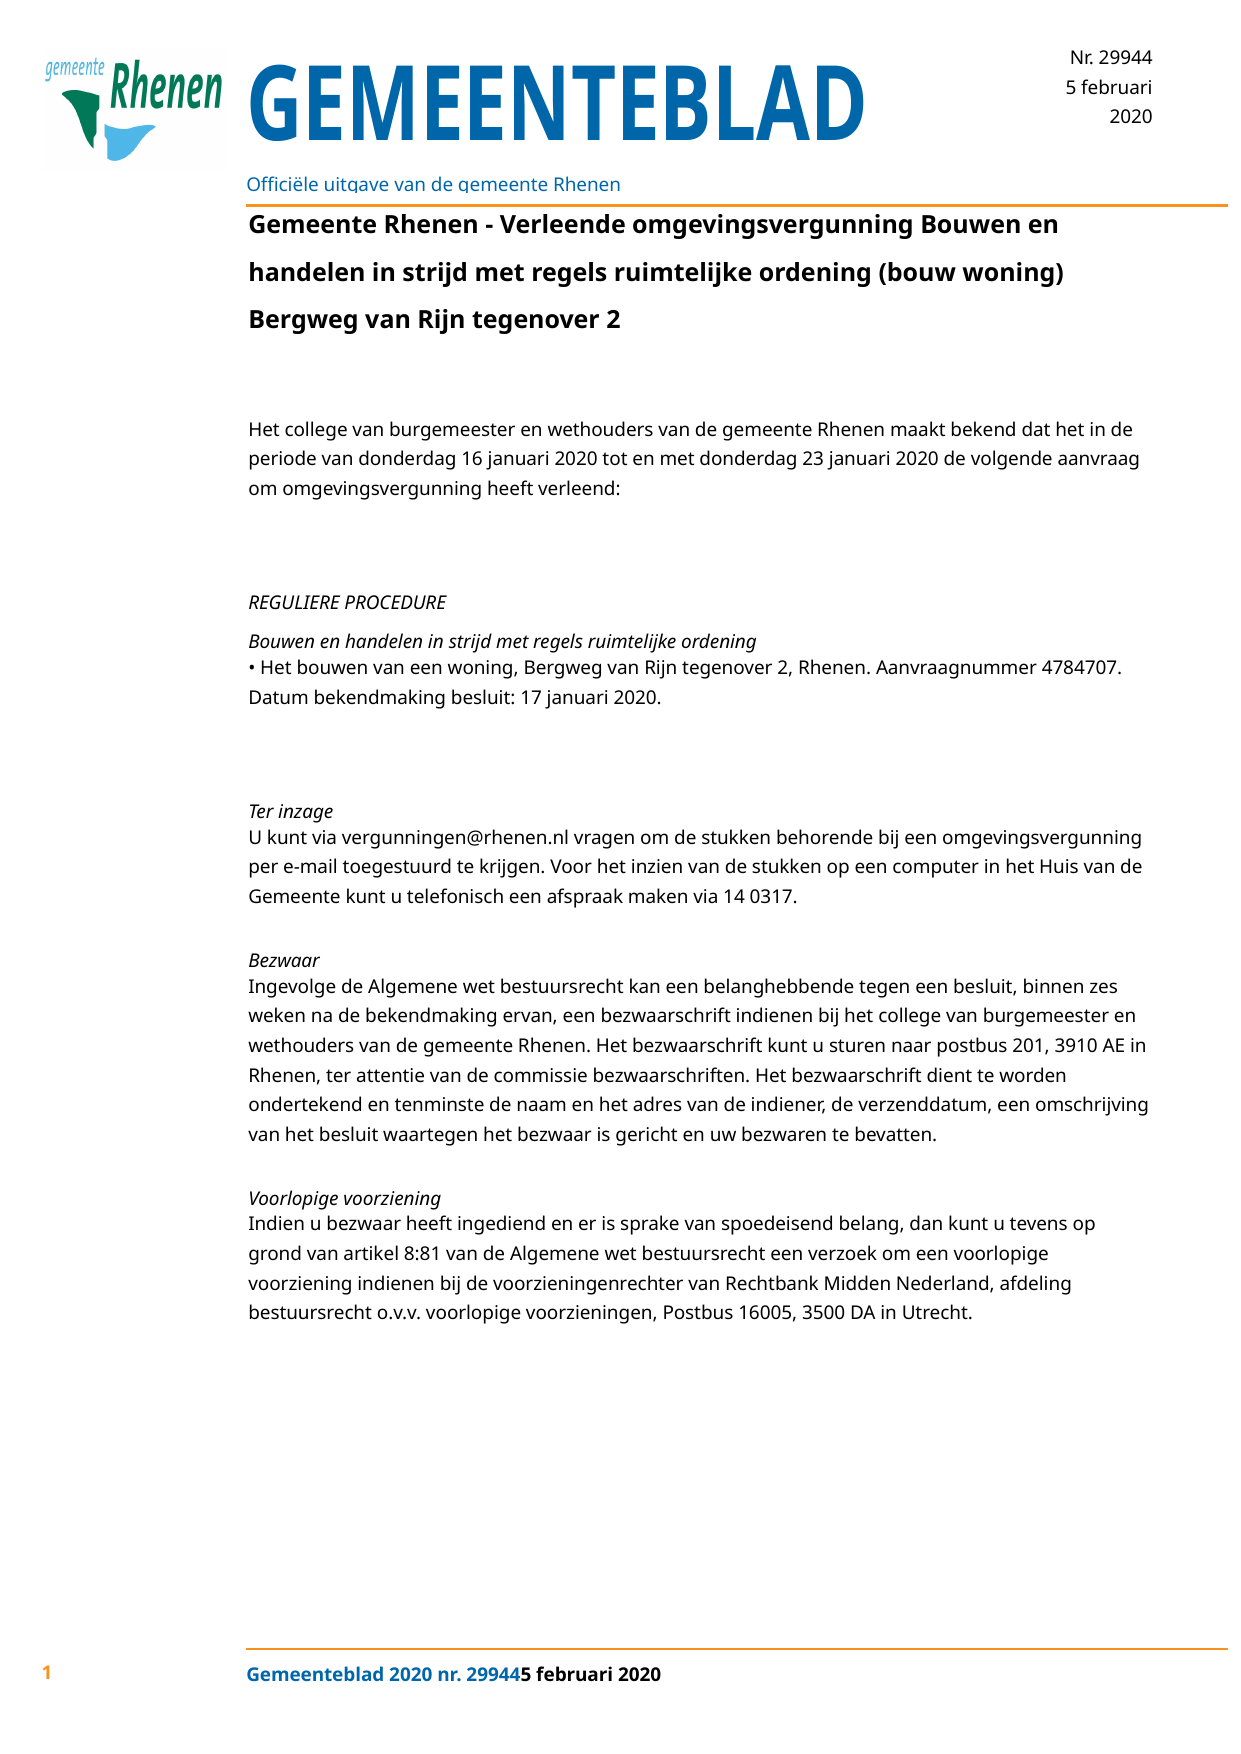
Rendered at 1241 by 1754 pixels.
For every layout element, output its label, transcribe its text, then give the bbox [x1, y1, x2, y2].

text Het college van burgemeester en wethouders van de gemeente Rhenen maakt bekend dat het in de periode van donderdag 16 januari 2020 tot en met donderdag 23 januari 2020 de volgende aanvraag om omgevingsvergunning heeft verleend: [248, 416, 1152, 501]
text Gemeente Rhenen - Verleende omgevingsvergunning Bouwen en handelen in strijd met regels ruimtelijke ordening (bouw woning) Bergweg van Rijn tegenover 2 [248, 207, 1152, 336]
text Voorlopige voorziening [248, 1185, 1152, 1211]
text Ingevolge de Algemene wet bestuursrecht kan een belanghebbende tegen een besluit, binnen zes weken na de bekendmaking ervan, een bezwaarschrift indienen bij het college van burgemeester en wethouders van de gemeente Rhenen. Het bezwaarschrift kunt u sturen naar postbus 201, 3910 AE in Rhenen, ter attentie van de commissie bezwaarschriften. Het bezwaarschrift dient te worden ondertekend en tenminste de naam en het adres van de indiener, de verzenddatum, een omschrijving van het besluit waartegen het bezwaar is gericht en uw bezwaren te bevatten. [248, 973, 1152, 1147]
text • Het bouwen van een woning, Bergweg van Rijn tegenover 2, Rhenen. Aanvraagnummer 4784707. Datum bekendmaking besluit: 17 januari 2020. [248, 654, 1152, 710]
text Bezwaar [248, 947, 1152, 973]
picture [41, 47, 231, 172]
text REGULIERE PROCEDURE [248, 589, 1152, 615]
text Ter inzage [248, 798, 1152, 824]
text U kunt via vergunningen@rhenen.nl vragen om de stukken behorende bij een omgevingsvergunning per e-mail toegestuurd te krijgen. Voor het inzien van de stukken op een computer in het Huis van de Gemeente kunt u telefonisch een afspraak maken via 14 0317. [248, 824, 1152, 909]
text Bouwen en handelen in strijd met regels ruimtelijke ordening [248, 629, 1152, 654]
text Indien u bezwaar heeft ingediend en er is sprake van spoedeisend belang, dan kunt u tevens op grond van artikel 8:81 van de Algemene wet bestuursrecht een verzoek om een voorlopige voorziening indienen bij de voorzieningenrechter van Rechtbank Midden Nederland, afdeling bestuursrecht o.v.v. voorlopige voorzieningen, Postbus 16005, 3500 DA in Utrecht. [248, 1211, 1152, 1325]
